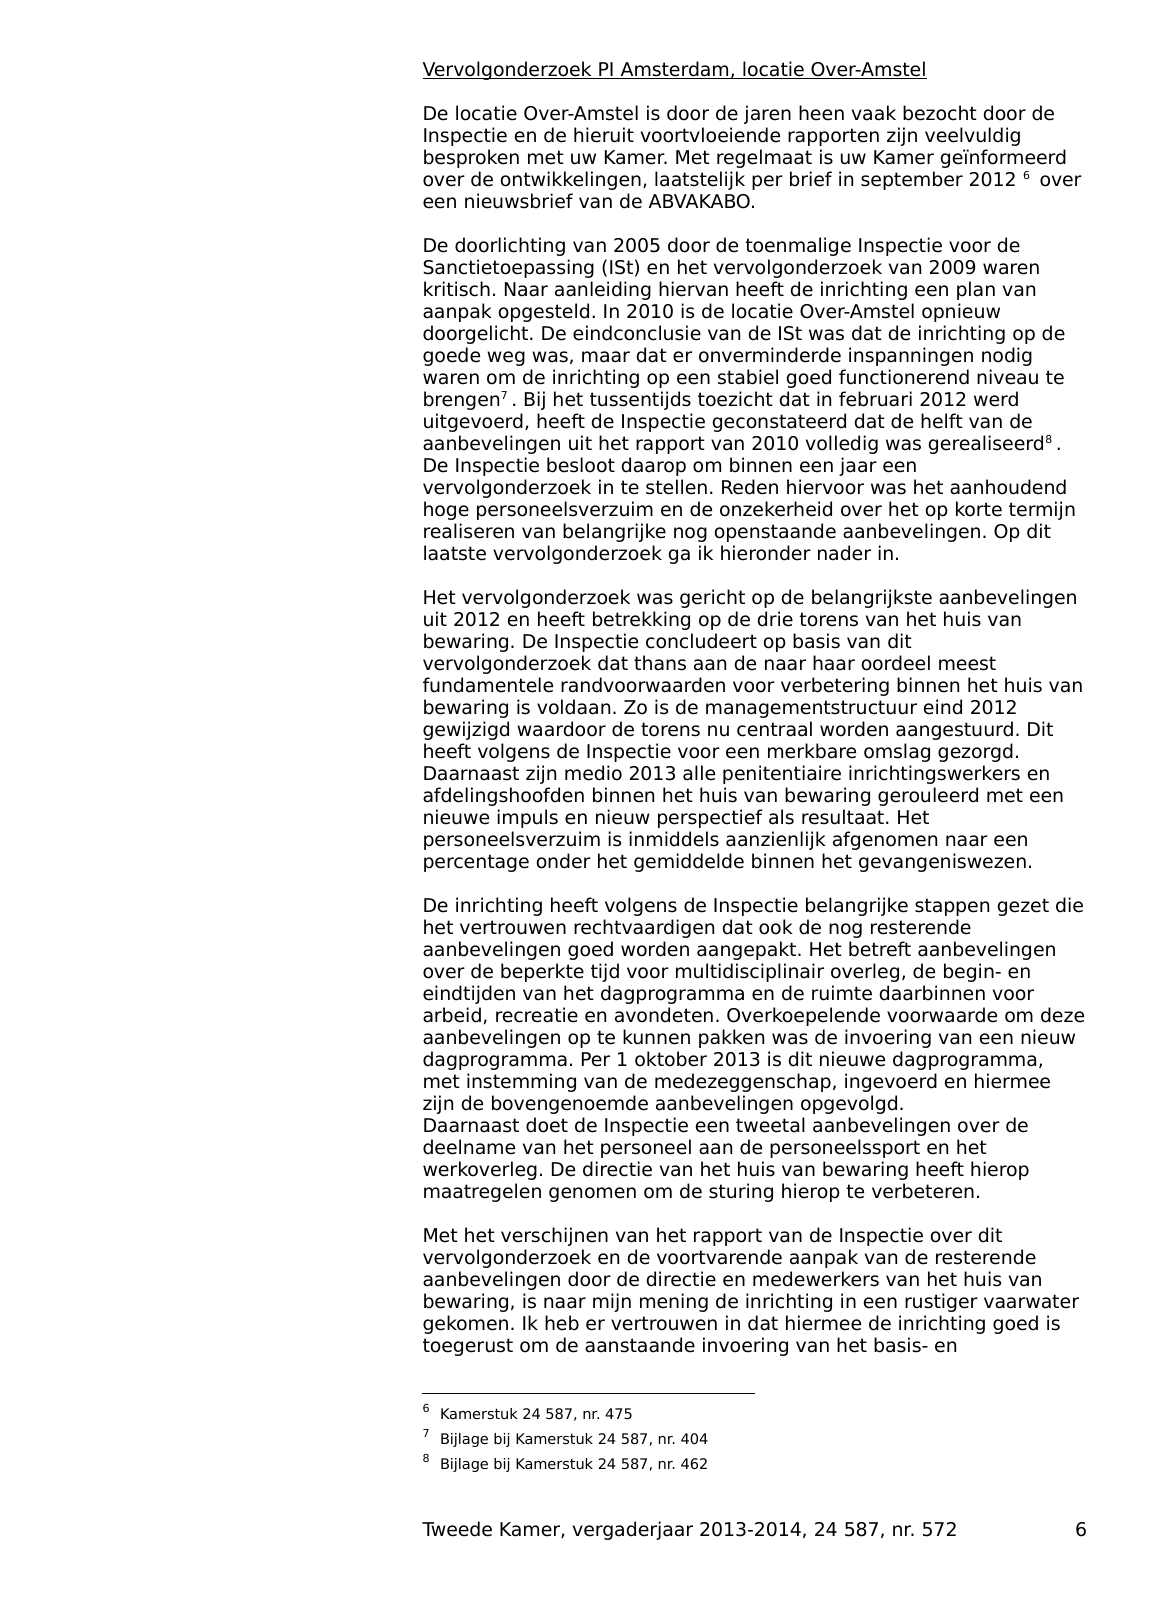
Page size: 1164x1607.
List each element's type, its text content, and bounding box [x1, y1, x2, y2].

text Daarnaast doet de Inspectie een tweetal aanbevelingen over de deelname van het personeel aan de personeelssport en het werkoverleg. De directie van het huis van bewaring heeft hierop maatregelen genomen om de sturing hierop te verbeteren. [422, 1115, 1087, 1203]
text Bijlage bij Kamerstuk 24 587, nr. 404 [422, 1427, 1087, 1449]
text Het vervolgonderzoek was gericht op de belangrijkste aanbevelingen uit 2012 en heeft betrekking op de drie torens van het huis van bewaring. De Inspectie concludeert op basis van dit vervolgonderzoek dat thans aan de naar haar oordeel meest fundamentele randvoorwaarden voor verbetering binnen het huis van bewaring is voldaan. Zo is de managementstructuur eind 2012 gewijzigd waardoor de torens nu centraal worden aangestuurd. Dit heeft volgens de Inspectie voor een merkbare omslag gezorgd. Daarnaast zijn medio 2013 alle penitentiaire inrichtingswerkers en afdelingshoofden binnen het huis van bewaring gerouleerd met een nieuwe impuls en nieuw perspectief als resultaat. Het personeelsverzuim is inmiddels aanzienlijk afgenomen naar een percentage onder het gemiddelde binnen het gevangeniswezen. [422, 587, 1087, 873]
text De locatie Over-Amstel is door de jaren heen vaak bezocht door de Inspectie en de hieruit voortvloeiende rapporten zijn veelvuldig besproken met uw Kamer. Met regelmaat is uw Kamer geïnformeerd over de ontwikkelingen, laatstelijk per brief in september 2012 over een nieuwsbrief van de ABVAKABO. [422, 103, 1087, 213]
text De doorlichting van 2005 door de toenmalige Inspectie voor de Sanctietoepassing (ISt) en het vervolgonderzoek van 2009 waren kritisch. Naar aanleiding hiervan heeft de inrichting een plan van aanpak opgesteld. In 2010 is de locatie Over-Amstel opnieuw doorgelicht. De eindconclusie van de ISt was dat de inrichting op de goede weg was, maar dat er onverminderde inspanningen nodig waren om de inrichting op een stabiel goed functionerend niveau te brengen. Bij het tussentijds toezicht dat in februari 2012 werd uitgevoerd, heeft de Inspectie geconstateerd dat de helft van de aanbevelingen uit het rapport van 2010 volledig was gerealiseerd. De Inspectie besloot daarop om binnen een jaar een vervolgonderzoek in te stellen. Reden hiervoor was het aanhoudend hoge personeelsverzuim en de onzekerheid over het op korte termijn realiseren van belangrijke nog openstaande aanbevelingen. Op dit laatste vervolgonderzoek ga ik hieronder nader in. [422, 235, 1087, 565]
text Kamerstuk 24 587, nr. 475 [422, 1402, 1087, 1424]
text Bijlage bij Kamerstuk 24 587, nr. 462 [422, 1452, 1087, 1474]
text De inrichting heeft volgens de Inspectie belangrijke stappen gezet die het vertrouwen rechtvaardigen dat ook de nog resterende aanbevelingen goed worden aangepakt. Het betreft aanbevelingen over de beperkte tijd voor multidisciplinair overleg, de begin- en eindtijden van het dagprogramma en de ruimte daarbinnen voor arbeid, recreatie en avondeten. Overkoepelende voorwaarde om deze aanbevelingen op te kunnen pakken was de invoering van een nieuw dagprogramma. Per 1 oktober 2013 is dit nieuwe dagprogramma, met instemming van de medezeggenschap, ingevoerd en hiermee zijn de bovengenoemde aanbevelingen opgevolgd. [422, 895, 1087, 1115]
subtitle Vervolgonderzoek PI Amsterdam, locatie Over-Amstel [422, 59, 1087, 81]
text Met het verschijnen van het rapport van de Inspectie over dit vervolgonderzoek en de voortvarende aanpak van de resterende aanbevelingen door de directie en medewerkers van het huis van bewaring, is naar mijn mening de inrichting in een rustiger vaarwater gekomen. Ik heb er vertrouwen in dat hiermee de inrichting goed is toegerust om de aanstaande invoering van het basis- en [422, 1225, 1087, 1357]
